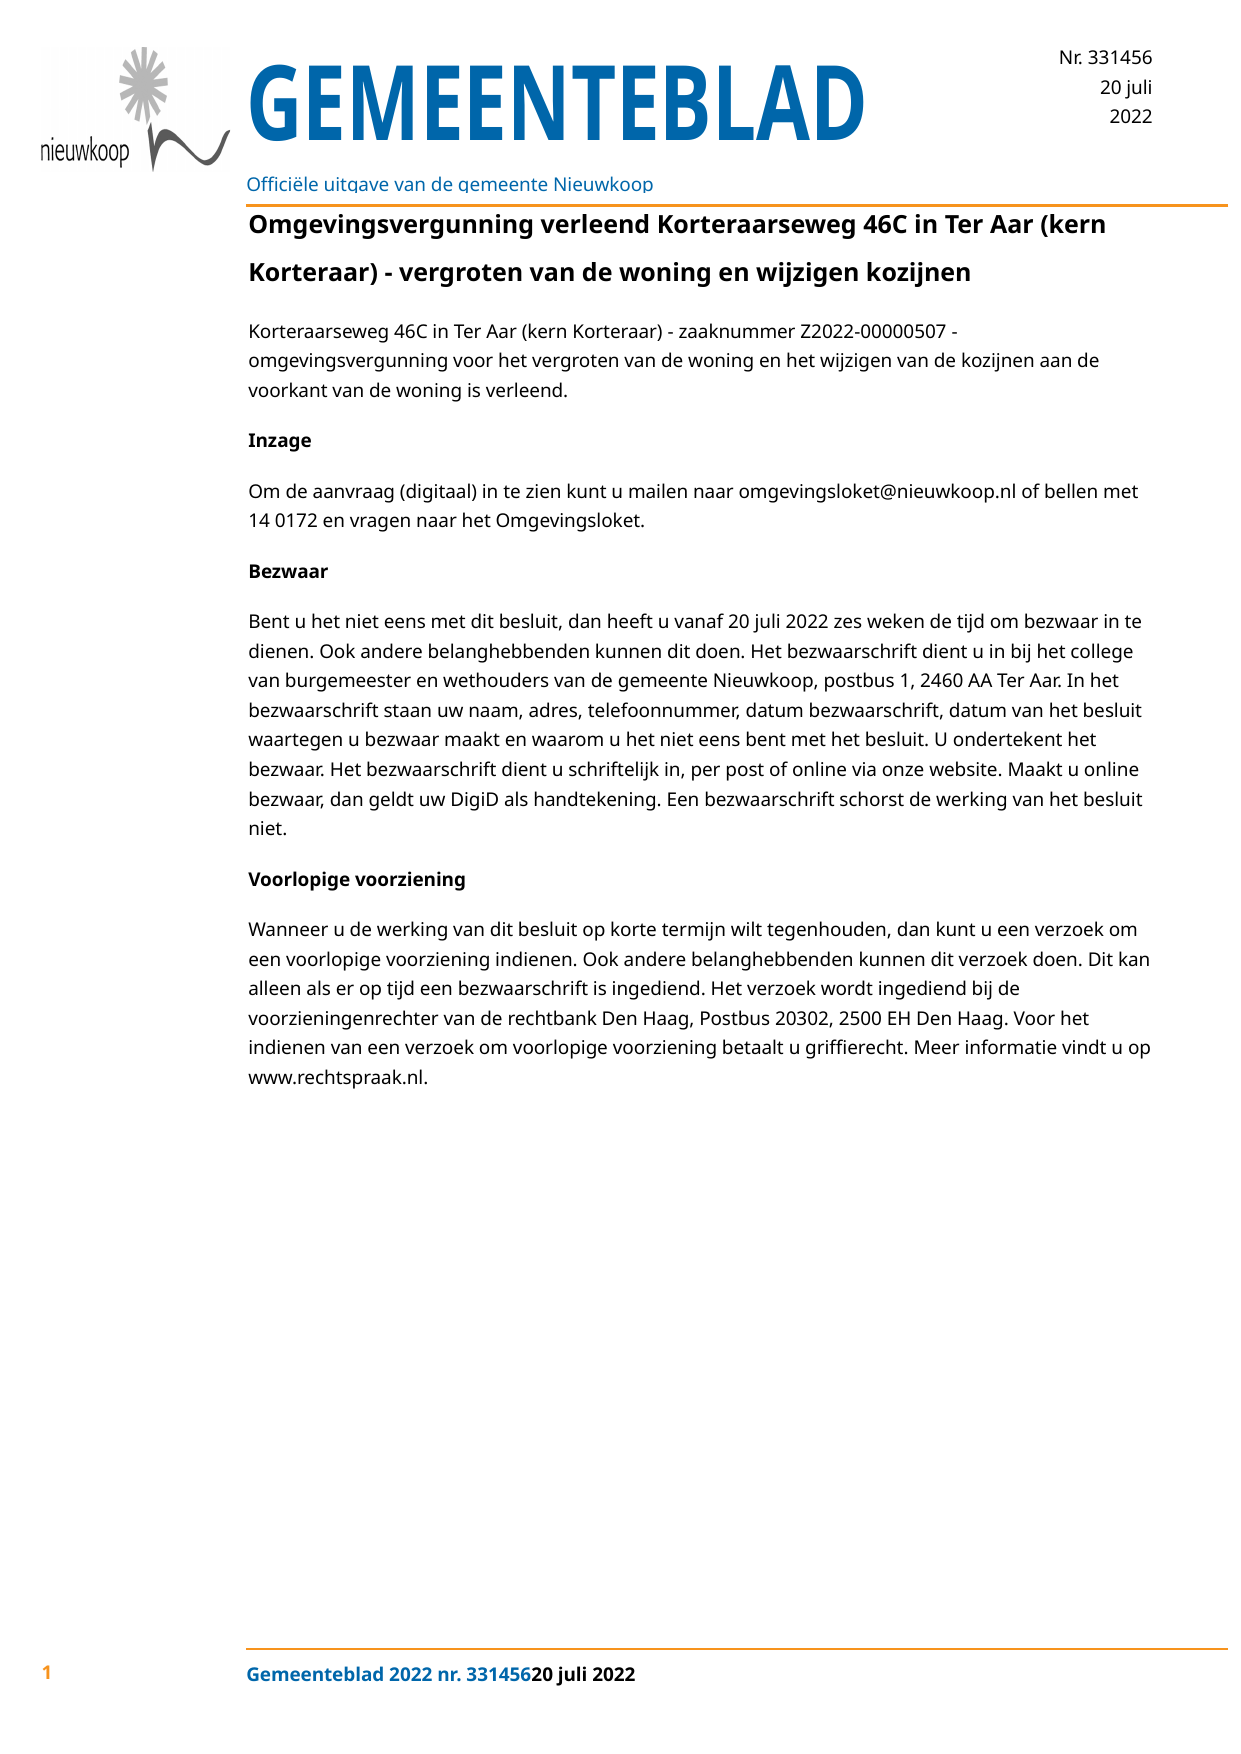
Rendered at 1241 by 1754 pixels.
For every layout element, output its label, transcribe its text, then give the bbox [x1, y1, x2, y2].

text Wanneer u de werking van dit besluit op korte termijn wilt tegenhouden, dan kunt u een verzoek om een voorlopige voorziening indienen. Ook andere belanghebbenden kunnen dit verzoek doen. Dit kan alleen als er op tijd een bezwaarschrift is ingediend. Het verzoek wordt ingediend bij de voorzieningenrechter van de rechtbank Den Haag, Postbus 20302, 2500 EH Den Haag. Voor het indienen van een verzoek om voorlopige voorziening betaalt u griffierecht. Meer informatie vindt u op www.rechtspraak.nl. [248, 916, 1152, 1090]
text Korteraarseweg 46C in Ter Aar (kern Korteraar) - zaaknummer Z2022-00000507 - omgevingsvergunning voor het vergroten van de woning en het wijzigen van de kozijnen aan de voorkant van de woning is verleend. [248, 318, 1152, 403]
text Inzage [248, 427, 1152, 453]
text Voorlopige voorziening [248, 866, 1152, 892]
text Omgevingsvergunning verleend Korteraarseweg 46C in Ter Aar (kern Korteraar) - vergroten van de woning en wijzigen kozijnen [248, 207, 1152, 288]
picture [41, 47, 231, 172]
text Bezwaar [248, 558, 1152, 584]
text Om de aanvraag (digitaal) in te zien kunt u mailen naar omgevingsloket@nieuwkoop.nl of bellen met 14 0172 en vragen naar het Omgevingsloket. [248, 478, 1152, 533]
text Bent u het niet eens met dit besluit, dan heeft u vanaf 20 juli 2022 zes weken de tijd om bezwaar in te dienen. Ook andere belanghebbenden kunnen dit doen. Het bezwaarschrift dient u in bij het college van burgemeester en wethouders van de gemeente Nieuwkoop, postbus 1, 2460 AA Ter Aar. In het bezwaarschrift staan uw naam, adres, telefoonnummer, datum bezwaarschrift, datum van het besluit waartegen u bezwaar maakt en waarom u het niet eens bent met het besluit. U ondertekent het bezwaar. Het bezwaarschrift dient u schriftelijk in, per post of online via onze website. Maakt u online bezwaar, dan geldt uw DigiD als handtekening. Een bezwaarschrift schorst de werking van het besluit niet. [248, 608, 1152, 841]
